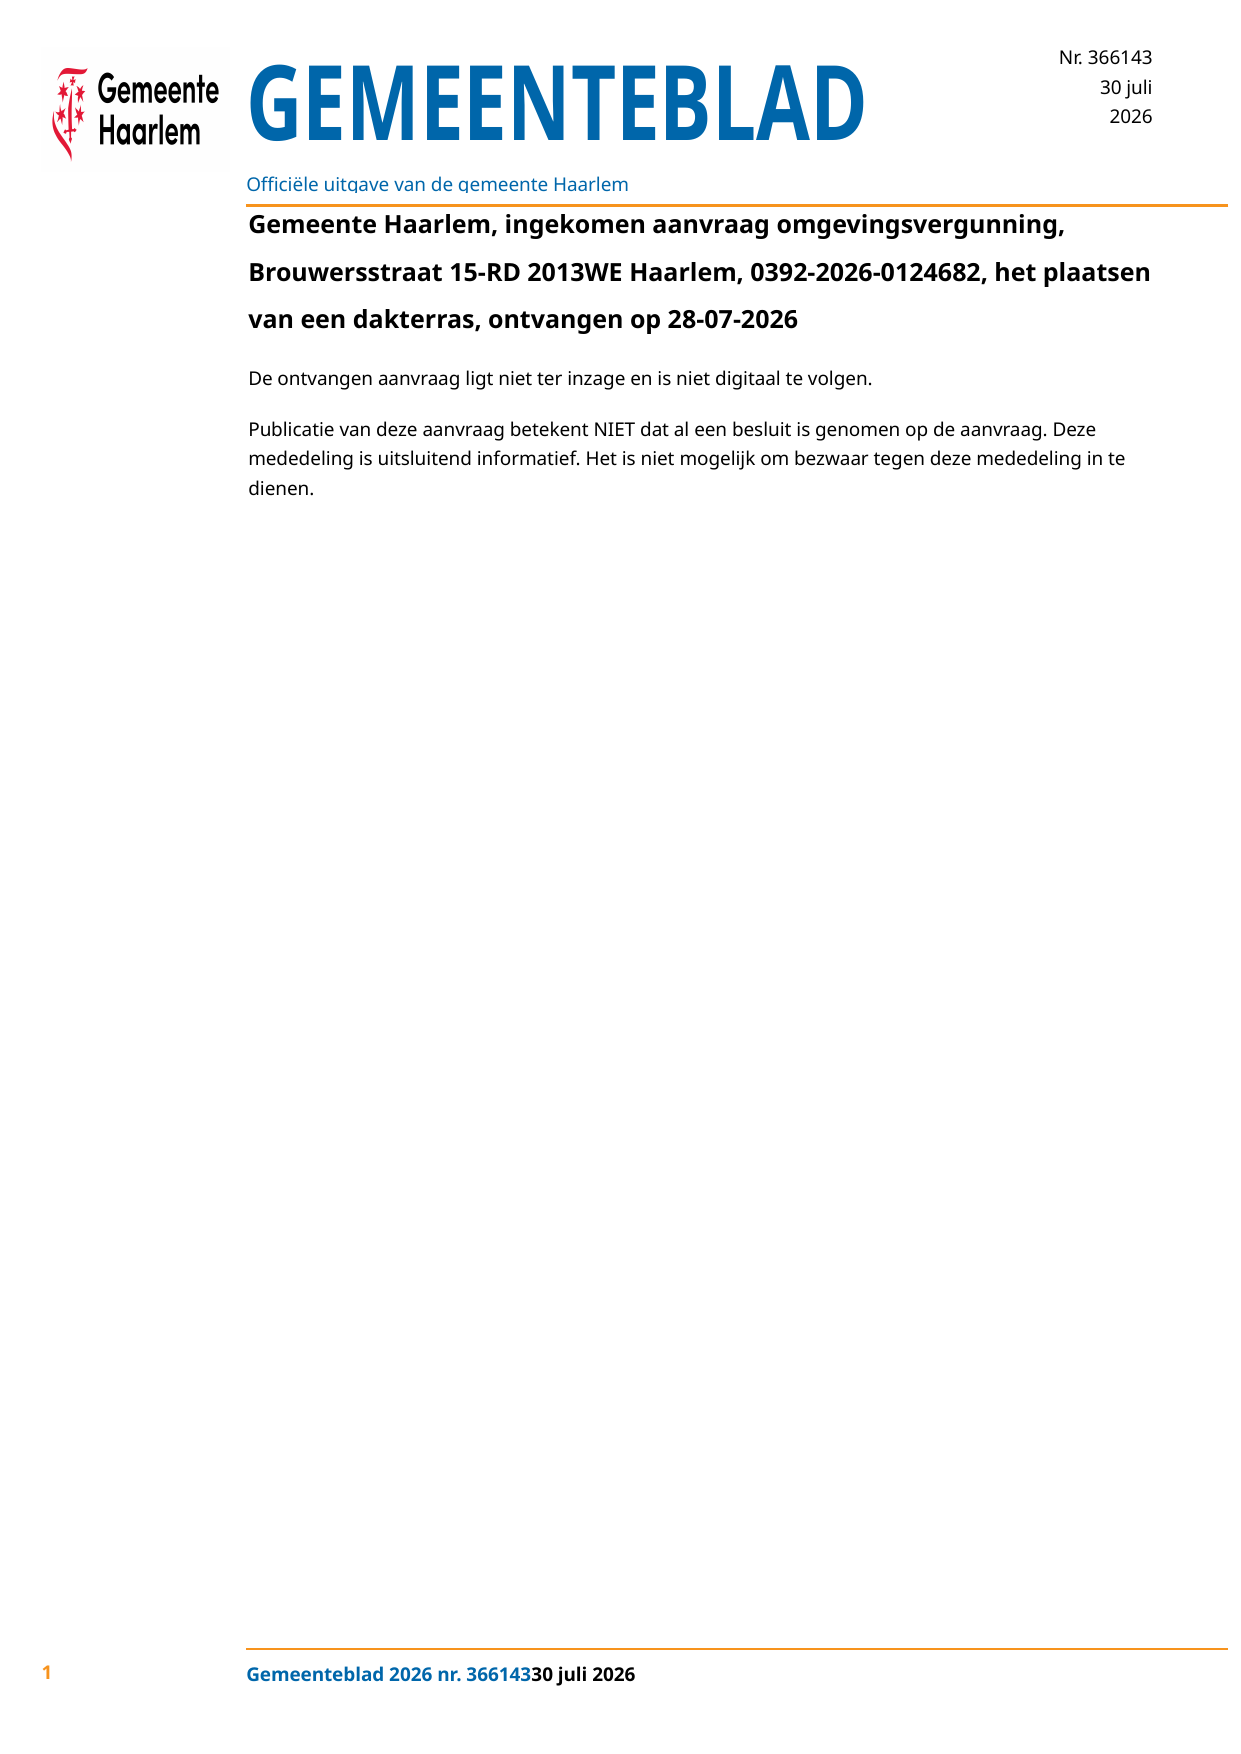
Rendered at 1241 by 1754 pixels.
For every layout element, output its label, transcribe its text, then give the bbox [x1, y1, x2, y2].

text Gemeente Haarlem, ingekomen aanvraag omgevingsvergunning, Brouwersstraat 15-RD 2013WE Haarlem, 0392-2026-0124682, het plaatsen van een dakterras, ontvangen op 28-07-2026 [248, 207, 1152, 336]
text De ontvangen aanvraag ligt niet ter inzage en is niet digitaal te volgen. [248, 366, 1152, 391]
text Publicatie van deze aanvraag betekent NIET dat al een besluit is genomen op de aanvraag. Deze mededeling is uitsluitend informatief. Het is niet mogelijk om bezwaar tegen deze mededeling in te dienen. [248, 416, 1152, 501]
picture [41, 47, 231, 172]
